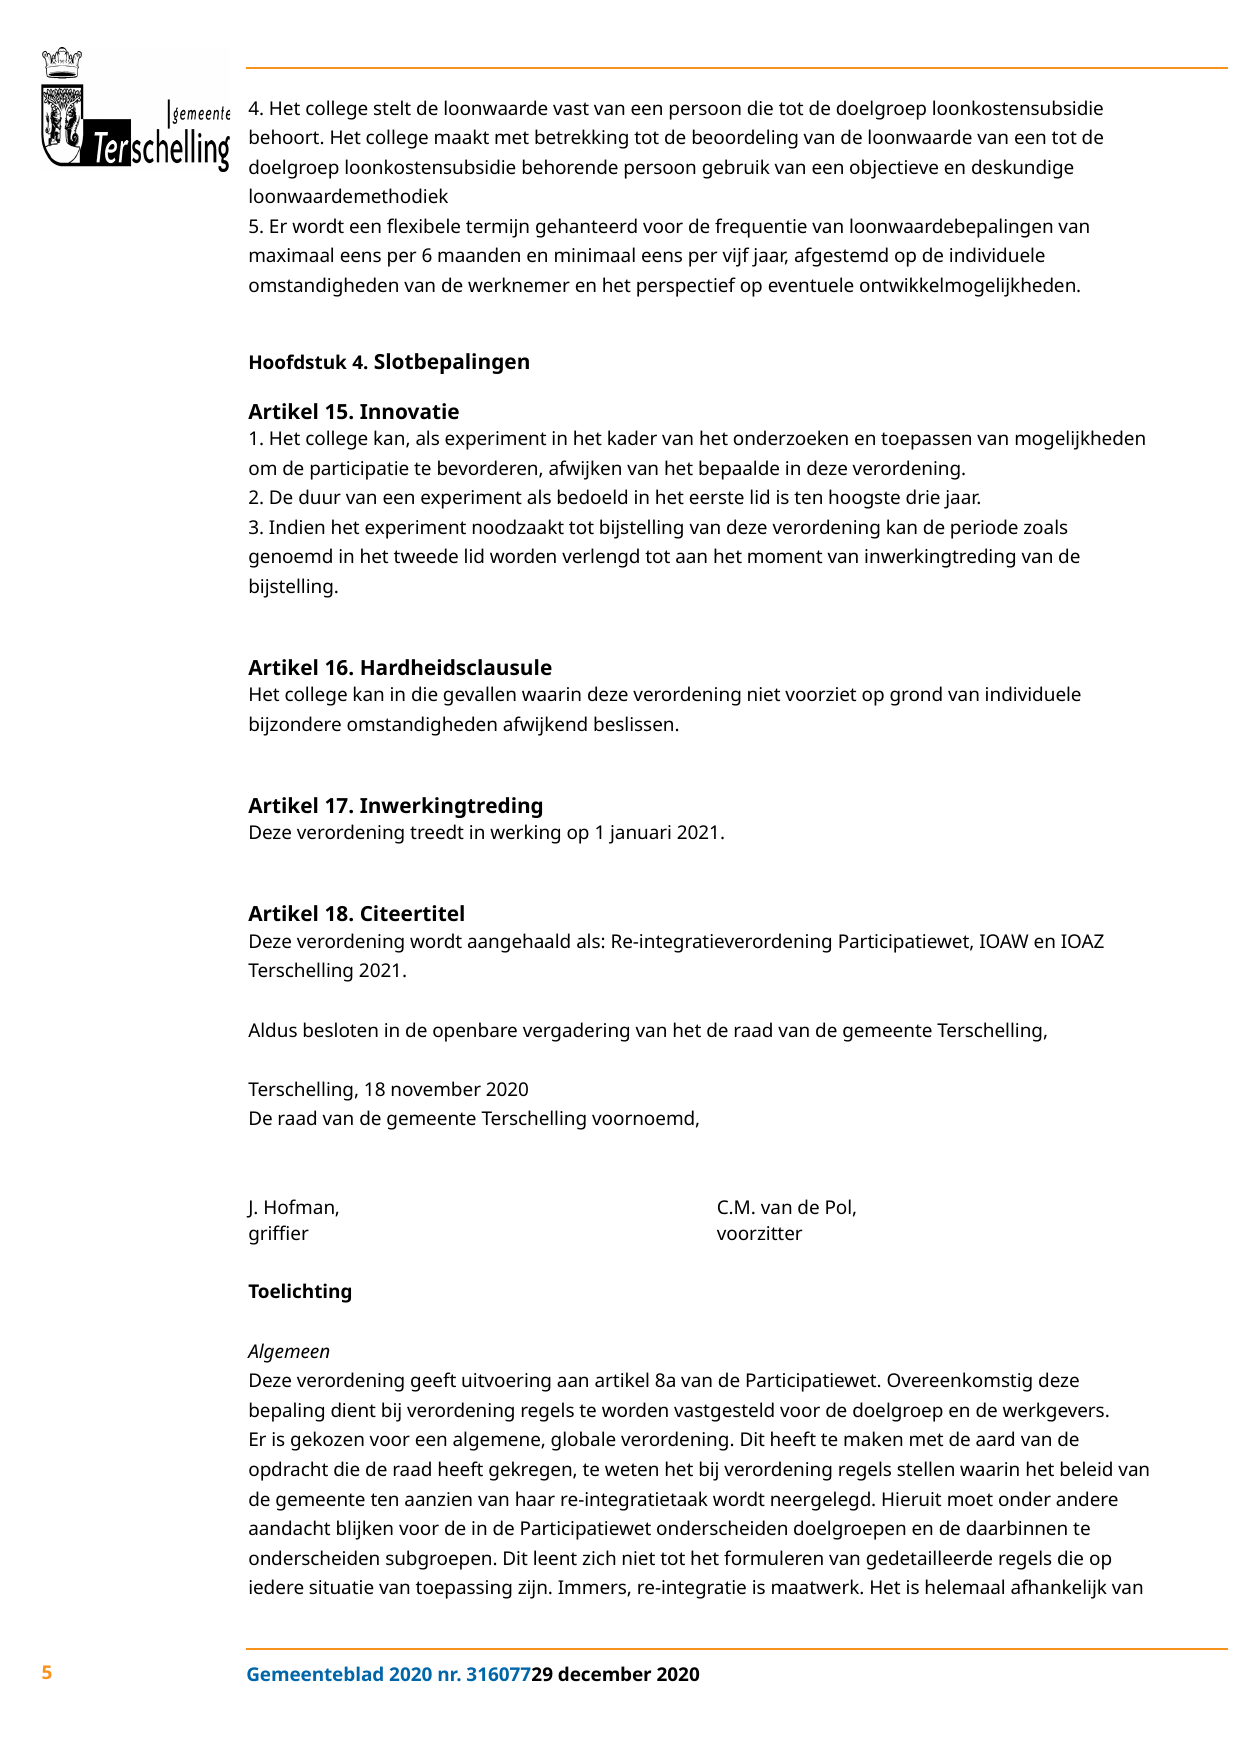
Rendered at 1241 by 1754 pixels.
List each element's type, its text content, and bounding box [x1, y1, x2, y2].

text Deze verordening geeft uitvoering aan artikel 8a van de Participatiewet. Overeenkomstig deze bepaling dient bij verordening regels te worden vastgesteld voor de doelgroep en de werkgevers. [248, 1367, 1152, 1423]
table_header C.M. van de Pol, [717, 1194, 1152, 1220]
text Algemeen [248, 1338, 1152, 1363]
text Terschelling, 18 november 2020 [248, 1076, 1152, 1102]
text Aldus besloten in de openbare vergadering van het de raad van de gemeente Terschelling, [248, 1017, 1152, 1042]
text Hoofdstuk 4. Slotbepalingen [248, 347, 1152, 376]
text Er is gekozen voor een algemene, globale verordening. Dit heeft te maken met de aard van de opdracht die de raad heeft gekregen, te weten het bij verordening regels stellen waarin het beleid van de gemeente ten aanzien van haar re-integratietaak wordt neergelegd. Hieruit moet onder andere aandacht blijken voor de in de Participatiewet onderscheiden doelgroepen en de daarbinnen te onderscheiden subgroepen. Dit leent zich niet tot het formuleren van gedetailleerde regels die op iedere situatie van toepassing zijn. Immers, re-integratie is maatwerk. Het is helemaal afhankelijk van [248, 1427, 1152, 1600]
text 3. Indien het experiment noodzaakt tot bijstelling van deze verordening kan de periode zoals genoemd in het tweede lid worden verlengd tot aan het moment van inwerkingtreding van de bijstelling. [248, 514, 1152, 599]
text Artikel 18. Citeertitel [248, 899, 1152, 928]
text Deze verordening wordt aangehaald als: Re-integratieverordening Participatiewet, IOAW en IOAZ Terschelling 2021. [248, 928, 1152, 983]
text Artikel 17. Inwerkingtreding [248, 791, 1152, 819]
text Toelichting [248, 1279, 1152, 1304]
table_cell griffier [248, 1220, 717, 1246]
text 4. Het college stelt de loonwaarde vast van een persoon die tot de doelgroep loonkostensubsidie behoort. Het college maakt met betrekking tot de beoordeling van de loonwaarde van een tot de doelgroep loonkostensubsidie behorende persoon gebruik van een objectieve en deskundige loonwaardemethodiek [248, 95, 1152, 209]
text 2. De duur van een experiment als bedoeld in het eerste lid is ten hoogste drie jaar. [248, 484, 1152, 510]
text 5. Er wordt een flexibele termijn gehanteerd voor de frequentie van loonwaardebepalingen van maximaal eens per 6 maanden en minimaal eens per vijf jaar, afgestemd op de individuele omstandigheden van de werknemer en het perspectief op eventuele ontwikkelmogelijkheden. [248, 213, 1152, 298]
text De raad van de gemeente Terschelling voornoemd, [248, 1106, 1152, 1131]
text Artikel 16. Hardheidsclausule [248, 653, 1152, 682]
text 1. Het college kan, als experiment in het kader van het onderzoeken en toepassen van mogelijkheden om de participatie te bevorderen, afwijken van het bepaalde in deze verordening. [248, 425, 1152, 481]
text Artikel 15. Innovatie [248, 397, 1152, 425]
table_header J. Hofman, [248, 1194, 717, 1220]
table_cell voorzitter [717, 1220, 1152, 1246]
text Deze verordening treedt in werking op 1 januari 2021. [248, 819, 1152, 845]
text Het college kan in die gevallen waarin deze verordening niet voorziet op grond van individuele bijzondere omstandigheden afwijkend beslissen. [248, 682, 1152, 737]
picture [41, 47, 231, 172]
